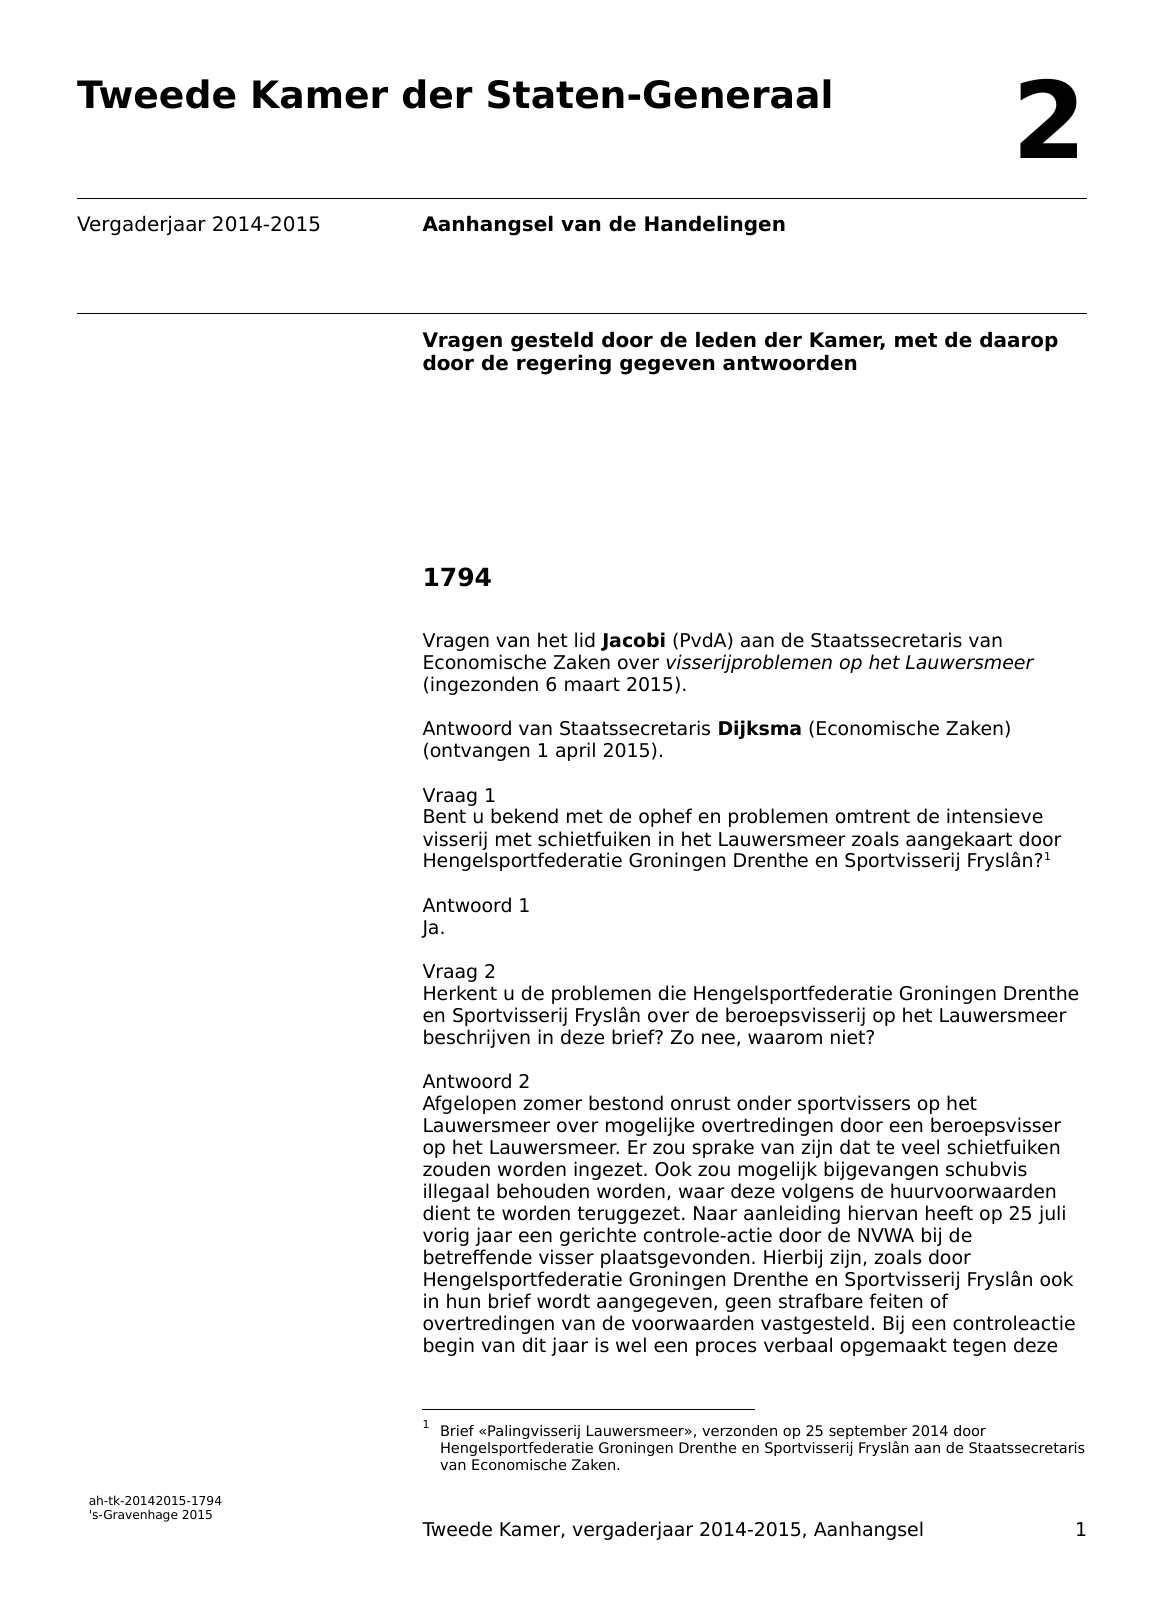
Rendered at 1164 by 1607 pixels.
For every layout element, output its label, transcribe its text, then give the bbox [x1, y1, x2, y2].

table_header Tweede Kamer der Staten-Generaal [77, 59, 886, 198]
text Herkent u de problemen die Hengelsportfederatie Groningen Drenthe en Sportvisserij Fryslân over de beroepsvisserij op het Lauwersmeer beschrijven in deze brief? Zo nee, waarom niet? [422, 983, 1087, 1049]
table_cell Aanhangsel van de Handelingen [422, 199, 1087, 313]
table_cell [77, 314, 422, 375]
text Vragen van het lid Jacobi (PvdA) aan de Staatssecretaris van Economische Zaken over visserijproblemen op het Lauwersmeer (ingezonden 6 maart 2015). [422, 630, 1087, 696]
text Vraag 1 [422, 784, 1087, 806]
table_cell Vergaderjaar 2014-2015 [77, 199, 422, 313]
text Antwoord van Staatssecretaris Dijksma (Economische Zaken) (ontvangen 1 april 2015). [422, 718, 1087, 762]
text Antwoord 1 [422, 894, 1087, 917]
text ah-tk-20142015-1794 [88, 1494, 323, 1508]
text Vraag 2 [422, 961, 1087, 983]
text Antwoord 2 [422, 1071, 1087, 1093]
table_header 2 [886, 59, 1087, 198]
text 's-Gravenhage 2015 [88, 1508, 323, 1522]
text Brief «Palingvisserij Lauwersmeer», verzonden op 25 september 2014 door Hengelsportfederatie Groningen Drenthe en Sportvisserij Fryslân aan de Staatssecretaris van Economische Zaken. [422, 1418, 1087, 1474]
text Bent u bekend met de ophef en problemen omtrent de intensieve visserij met schietfuiken in het Lauwersmeer zoals aangekaart door Hengelsportfederatie Groningen Drenthe en Sportvisserij Fryslân? [422, 806, 1087, 872]
text Afgelopen zomer bestond onrust onder sportvissers op het Lauwersmeer over mogelijke overtredingen door een beroepsvisser op het Lauwersmeer. Er zou sprake van zijn dat te veel schietfuiken zouden worden ingezet. Ook zou mogelijk bijgevangen schubvis illegaal behouden worden, waar deze volgens de huurvoorwaarden dient te worden teruggezet. Naar aanleiding hiervan heeft op 25 juli vorig jaar een gerichte controle-actie door de NVWA bij de betreffende visser plaatsgevonden. Hierbij zijn, zoals door Hengelsportfederatie Groningen Drenthe en Sportvisserij Fryslân ook in hun brief wordt aangegeven, geen strafbare feiten of overtredingen van de voorwaarden vastgesteld. Bij een controleactie begin van dit jaar is wel een proces verbaal opgemaakt tegen deze [422, 1093, 1087, 1357]
text Ja. [422, 917, 1087, 938]
text 1794 [422, 563, 1087, 592]
table_cell Vragen gesteld door de leden der Kamer, met de daarop door de regering gegeven antwoorden [422, 314, 1087, 375]
